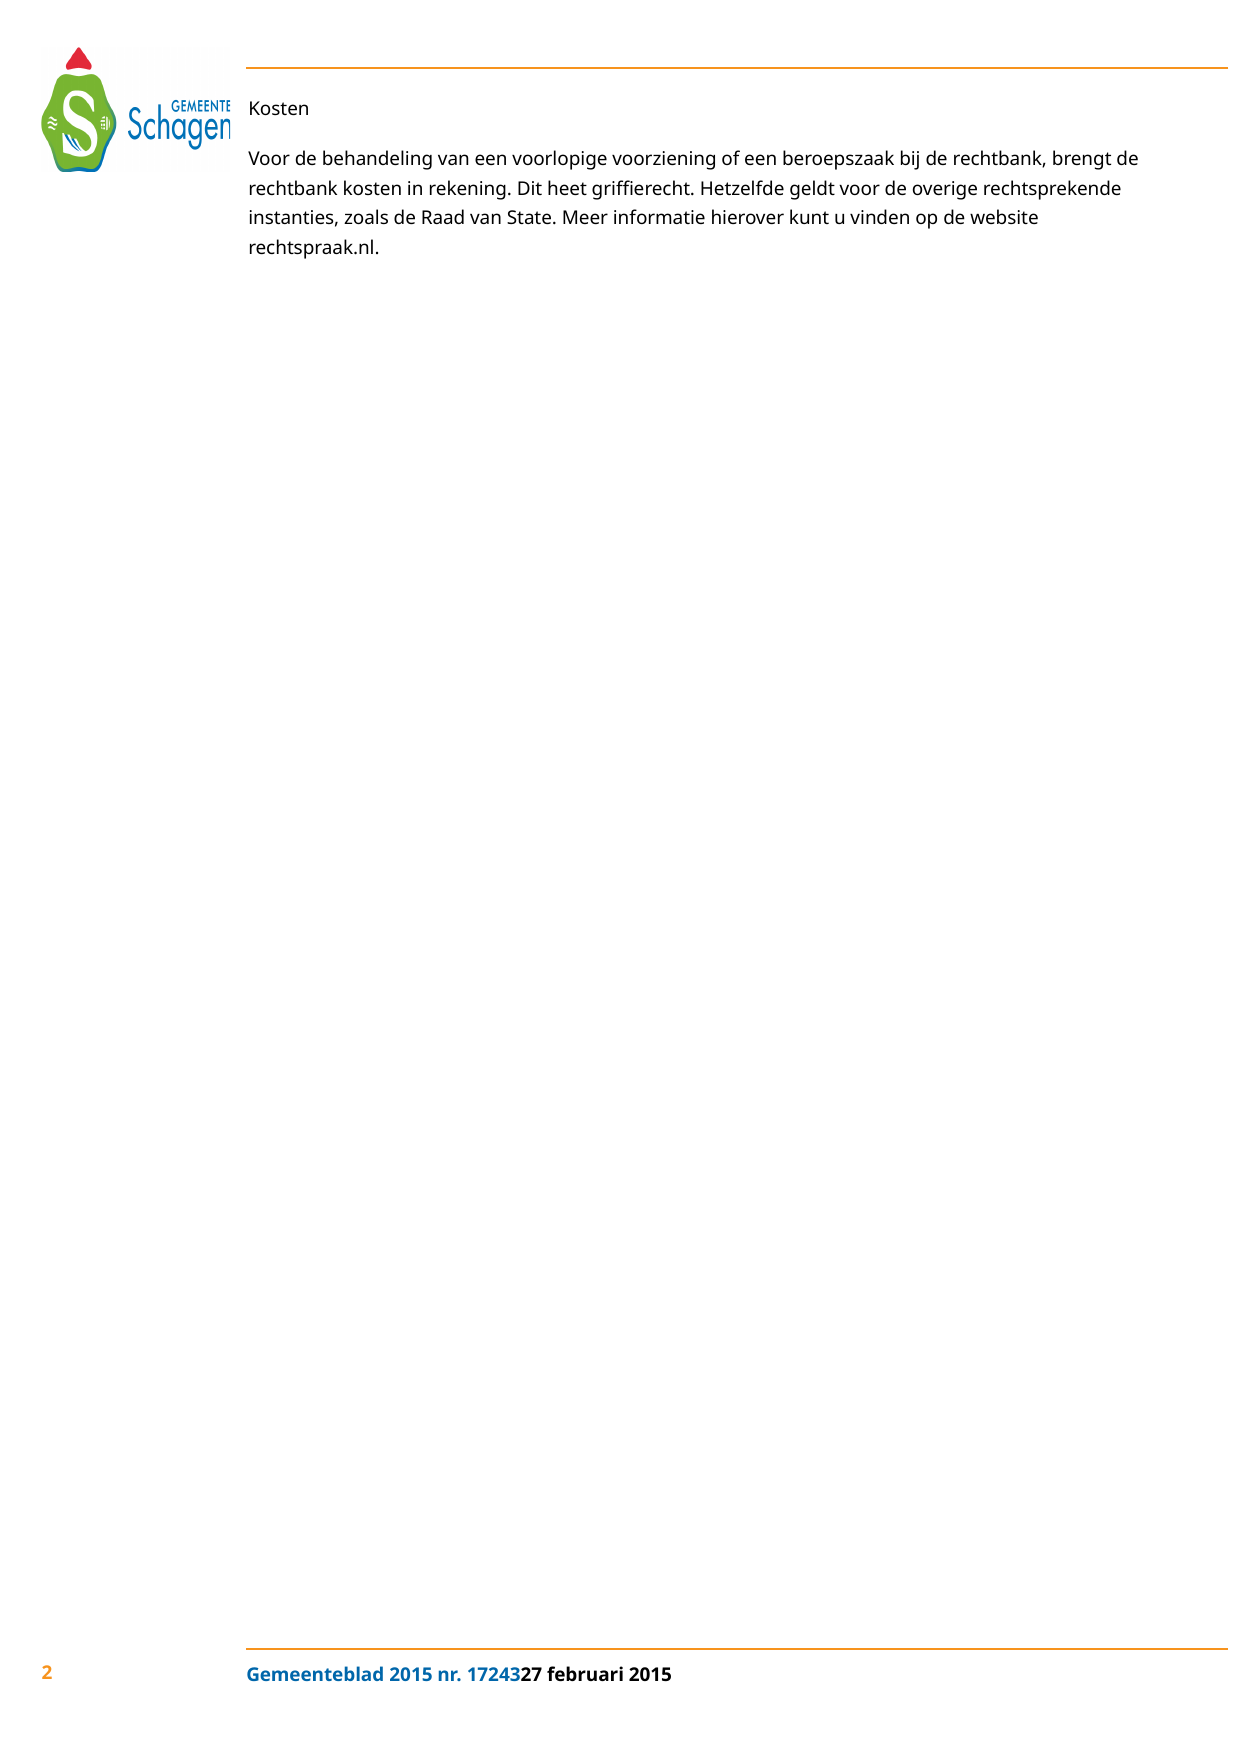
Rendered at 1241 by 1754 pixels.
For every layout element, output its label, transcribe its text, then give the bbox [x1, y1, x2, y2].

text Kosten [248, 95, 1152, 121]
text Voor de behandeling van een voorlopige voorziening of een beroepszaak bij de rechtbank, brengt de rechtbank kosten in rekening. Dit heet griffierecht. Hetzelfde geldt voor de overige rechtsprekende instanties, zoals de Raad van State. Meer informatie hierover kunt u vinden op de website rechtspraak.nl. [248, 145, 1152, 260]
picture [41, 47, 231, 172]
